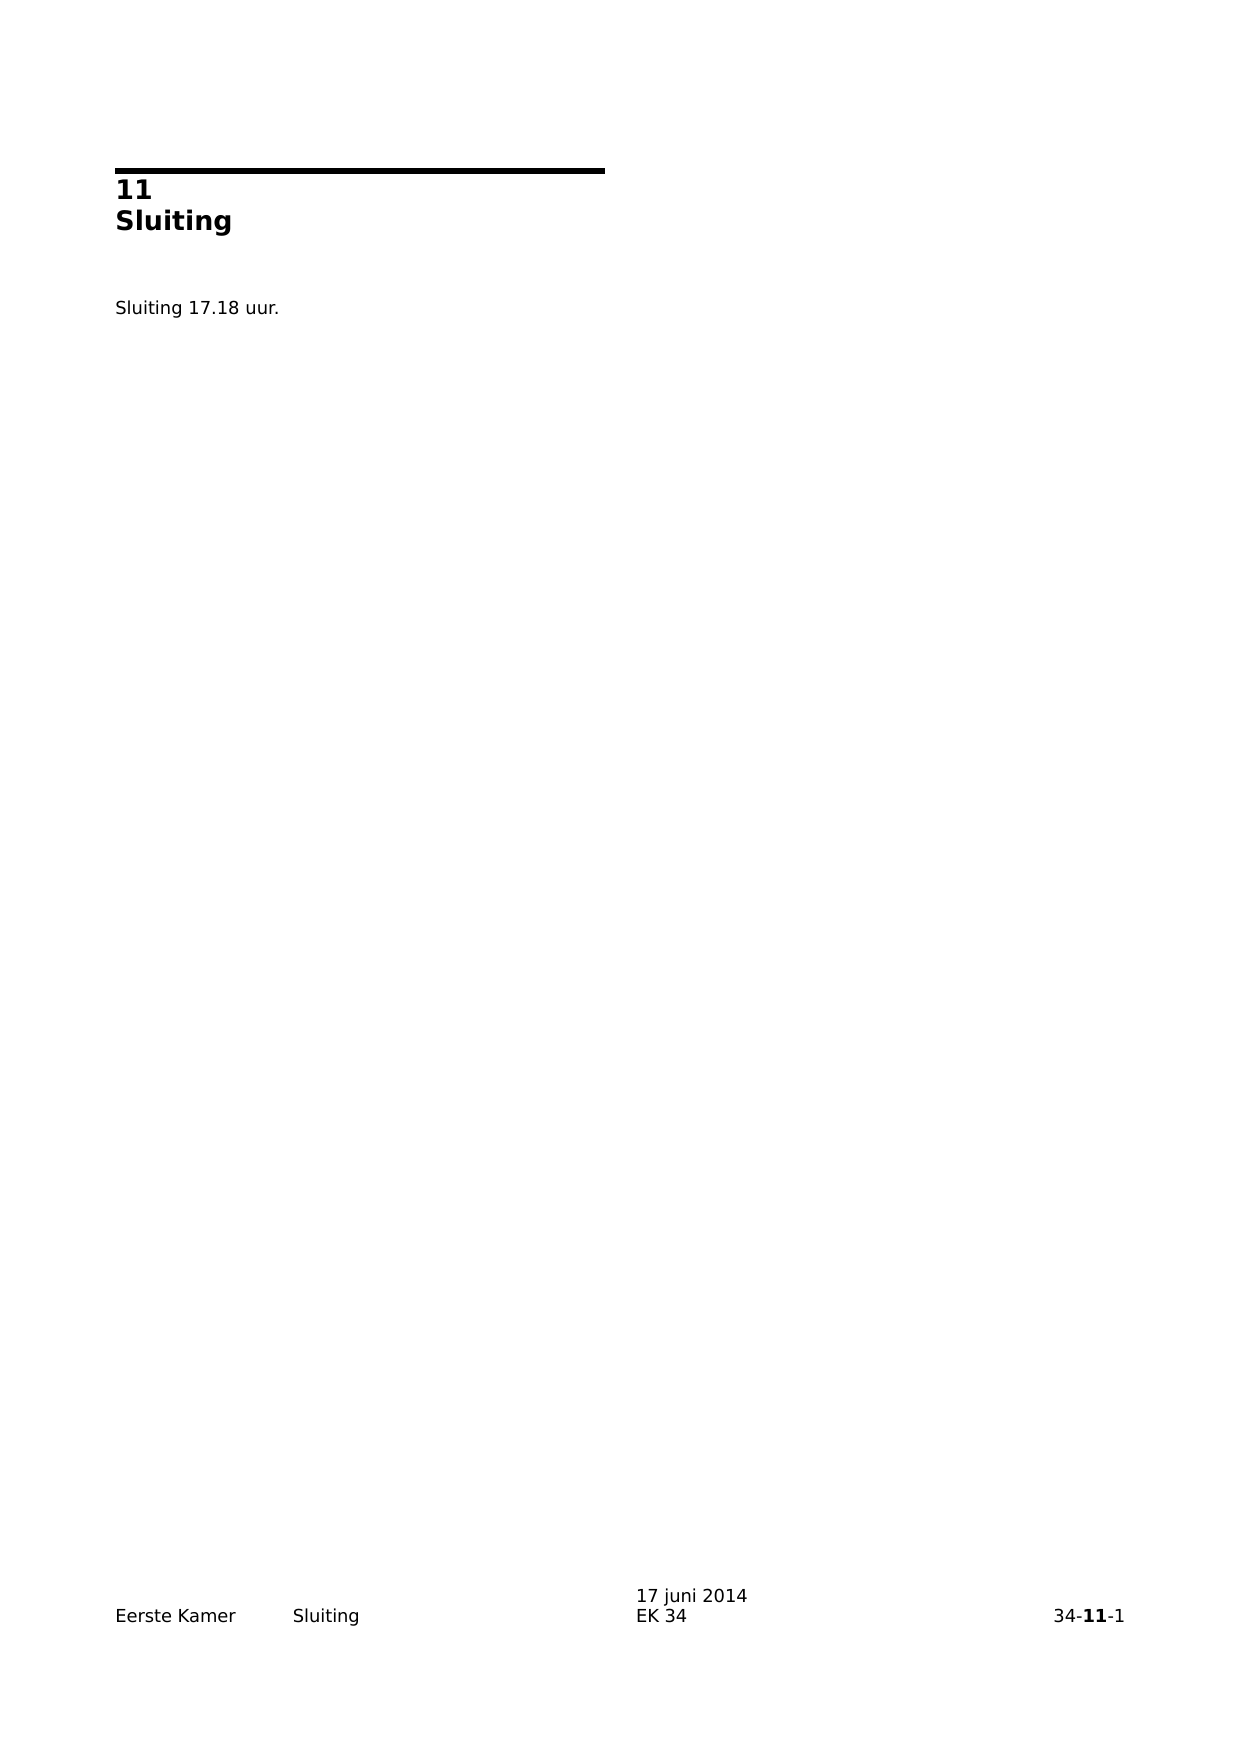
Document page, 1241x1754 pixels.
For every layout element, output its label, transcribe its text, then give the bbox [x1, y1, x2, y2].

title 11 Sluiting [115, 174, 605, 237]
text Sluiting 17.18 uur. [115, 298, 605, 318]
